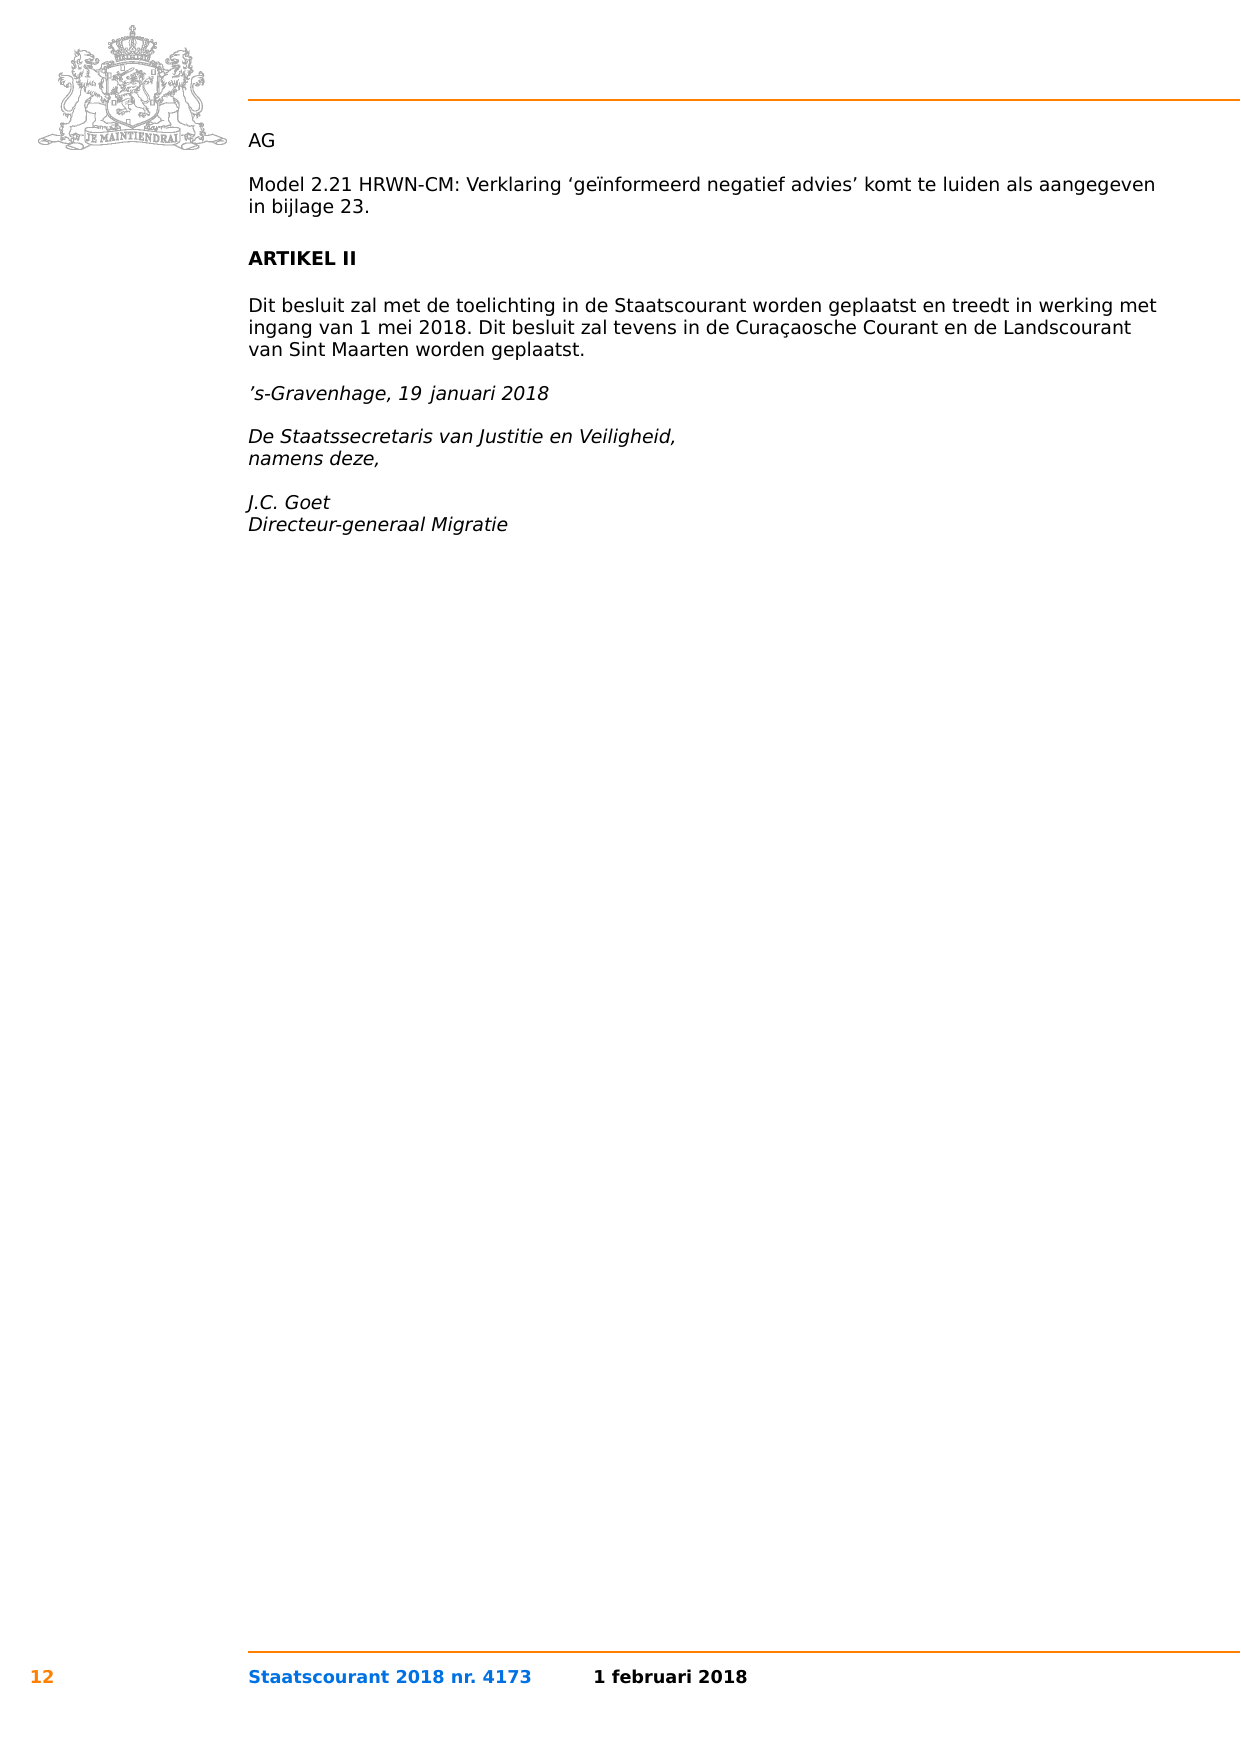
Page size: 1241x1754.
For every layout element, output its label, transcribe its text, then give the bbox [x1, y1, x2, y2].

text De Staatssecretaris van Justitie en Veiligheid, namens deze, J.C. Goet Directeur-generaal Migratie [248, 426, 1163, 536]
text AG [248, 130, 1163, 152]
picture [38, 25, 227, 150]
text ’s-Gravenhage, 19 januari 2018 [248, 382, 1163, 404]
subtitle ARTIKEL II [248, 248, 1163, 270]
text Dit besluit zal met de toelichting in de Staatscourant worden geplaatst en treedt in werking met ingang van 1 mei 2018. Dit besluit zal tevens in de Curaçaosche Courant en de Landscourant van Sint Maarten worden geplaatst. [248, 295, 1163, 361]
text Model 2.21 HRWN-CM: Verklaring ‘geïnformeerd negatief advies’ komt te luiden als aangegeven in bijlage 23. [248, 174, 1163, 218]
